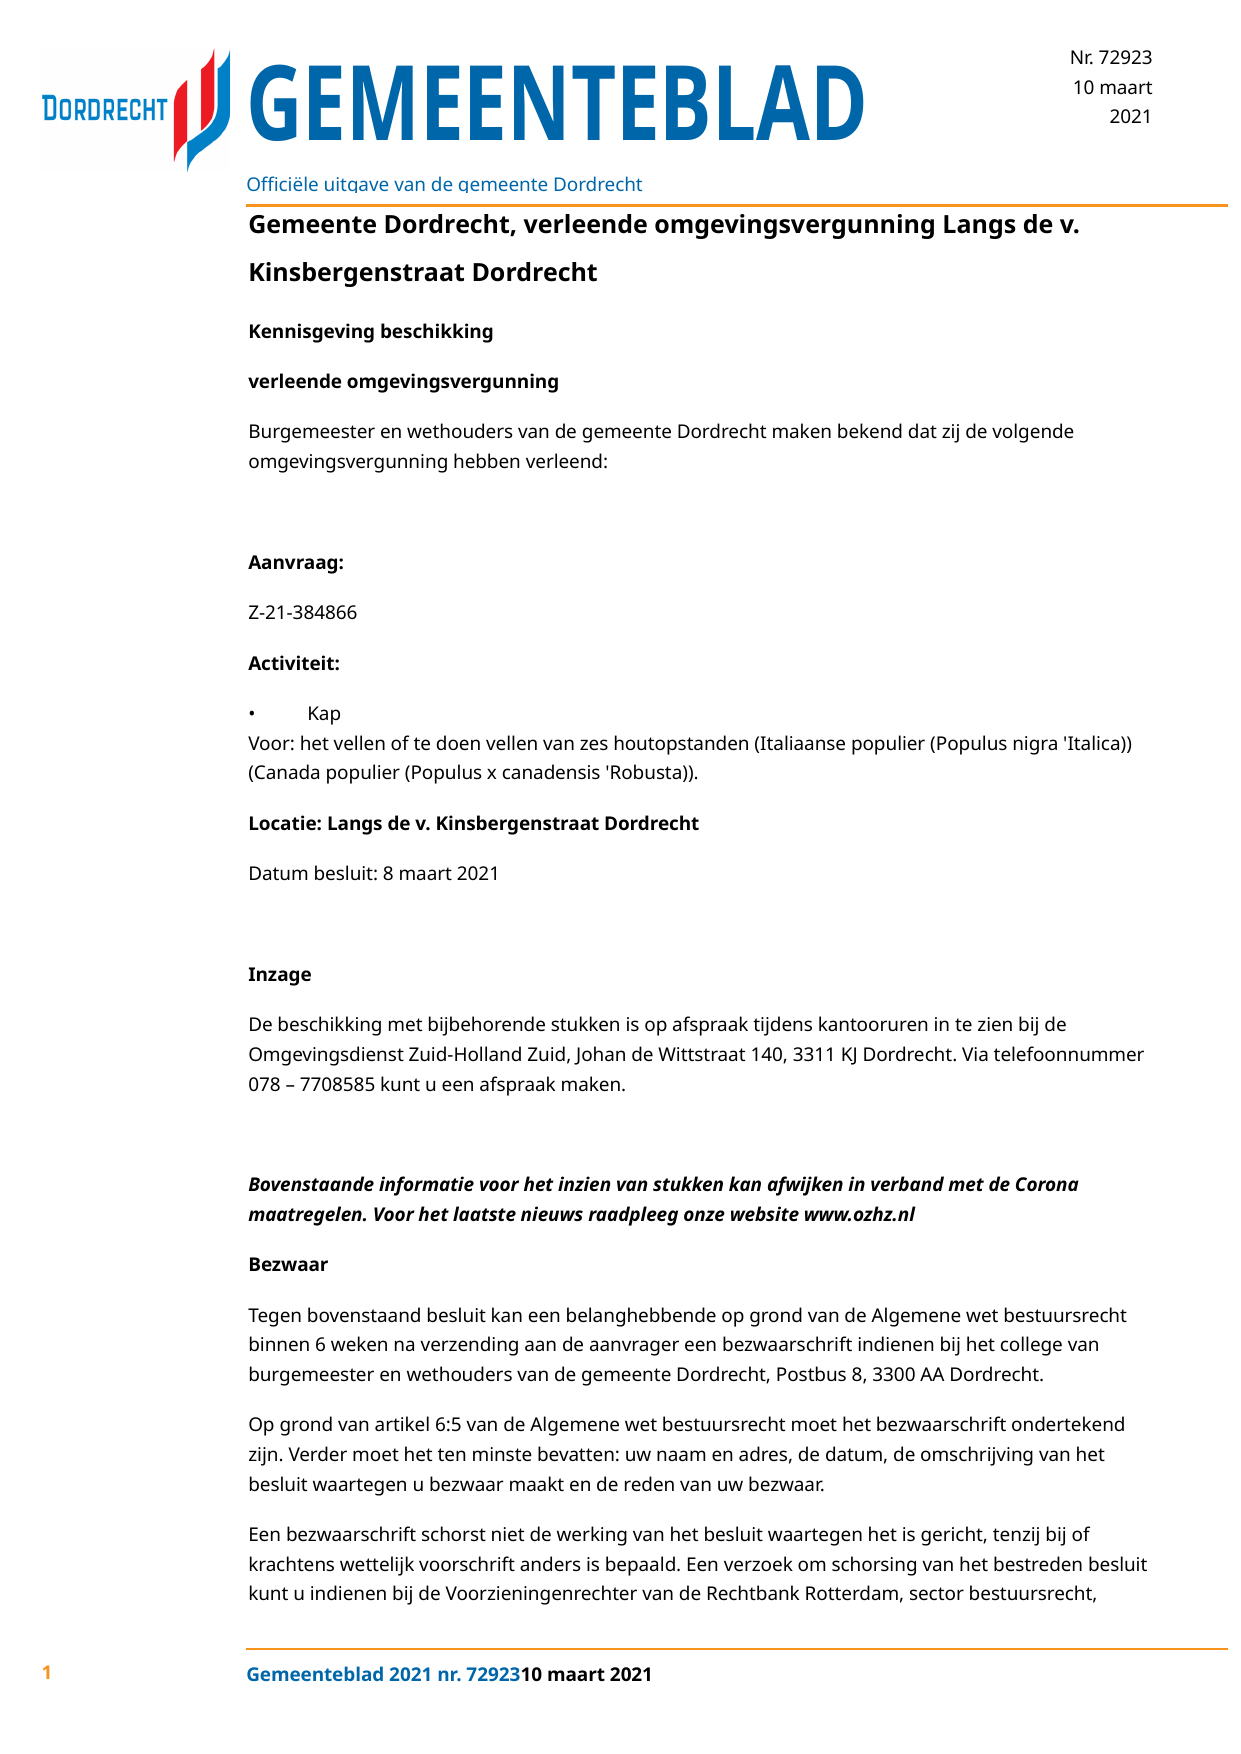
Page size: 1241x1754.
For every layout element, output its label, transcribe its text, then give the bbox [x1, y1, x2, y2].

text Bezwaar [248, 1252, 1152, 1277]
text verleende omgevingsvergunning [248, 368, 1152, 394]
text Activiteit: [248, 650, 1152, 676]
text Gemeente Dordrecht, verleende omgevingsvergunning Langs de v. Kinsbergenstraat Dordrecht [248, 207, 1152, 288]
list Kap [248, 700, 1152, 726]
text Voor: het vellen of te doen vellen van zes houtopstanden (Italiaanse populier (Populus nigra 'Italica)) (Canada populier (Populus x canadensis 'Robusta)). [248, 730, 1152, 785]
picture [41, 47, 231, 172]
text Op grond van artikel 6:5 van de Algemene wet bestuursrecht moet het bezwaarschrift ondertekend zijn. Verder moet het ten minste bevatten: uw naam en adres, de datum, de omschrijving van het besluit waartegen u bezwaar maakt en de reden van uw bezwaar. [248, 1412, 1152, 1497]
text Aanvraag: [248, 549, 1152, 575]
text Z-21-384866 [248, 599, 1152, 625]
text Kennisgeving beschikking [248, 318, 1152, 344]
text Een bezwaarschrift schorst niet de werking van het besluit waartegen het is gericht, tenzij bij of krachtens wettelijk voorschrift anders is bepaald. Een verzoek om schorsing van het bestreden besluit kunt u indienen bij de Voorzieningenrechter van de Rechtbank Rotterdam, sector bestuursrecht, [248, 1521, 1152, 1606]
text Inzage [248, 961, 1152, 987]
text Tegen bovenstaand besluit kan een belanghebbende op grond van de Algemene wet bestuursrecht binnen 6 weken na verzending aan de aanvrager een bezwaarschrift indienen bij het college van burgemeester en wethouders van de gemeente Dordrecht, Postbus 8, 3300 AA Dordrecht. [248, 1302, 1152, 1387]
text Bovenstaande informatie voor het inzien van stukken kan afwijken in verband met de Corona maatregelen. Voor het laatste nieuws raadpleeg onze website www.ozhz.nl [248, 1172, 1152, 1227]
text Burgemeester en wethouders van de gemeente Dordrecht maken bekend dat zij de volgende omgevingsvergunning hebben verleend: [248, 419, 1152, 474]
text De beschikking met bijbehorende stukken is op afspraak tijdens kantooruren in te zien bij de Omgevingsdienst Zuid-Holland Zuid, Johan de Wittstraat 140, 3311 KJ Dordrecht. Via telefoonnummer 078 – 7708585 kunt u een afspraak maken. [248, 1012, 1152, 1097]
text Locatie: Langs de v. Kinsbergenstraat Dordrecht [248, 810, 1152, 836]
text Datum besluit: 8 maart 2021 [248, 860, 1152, 886]
